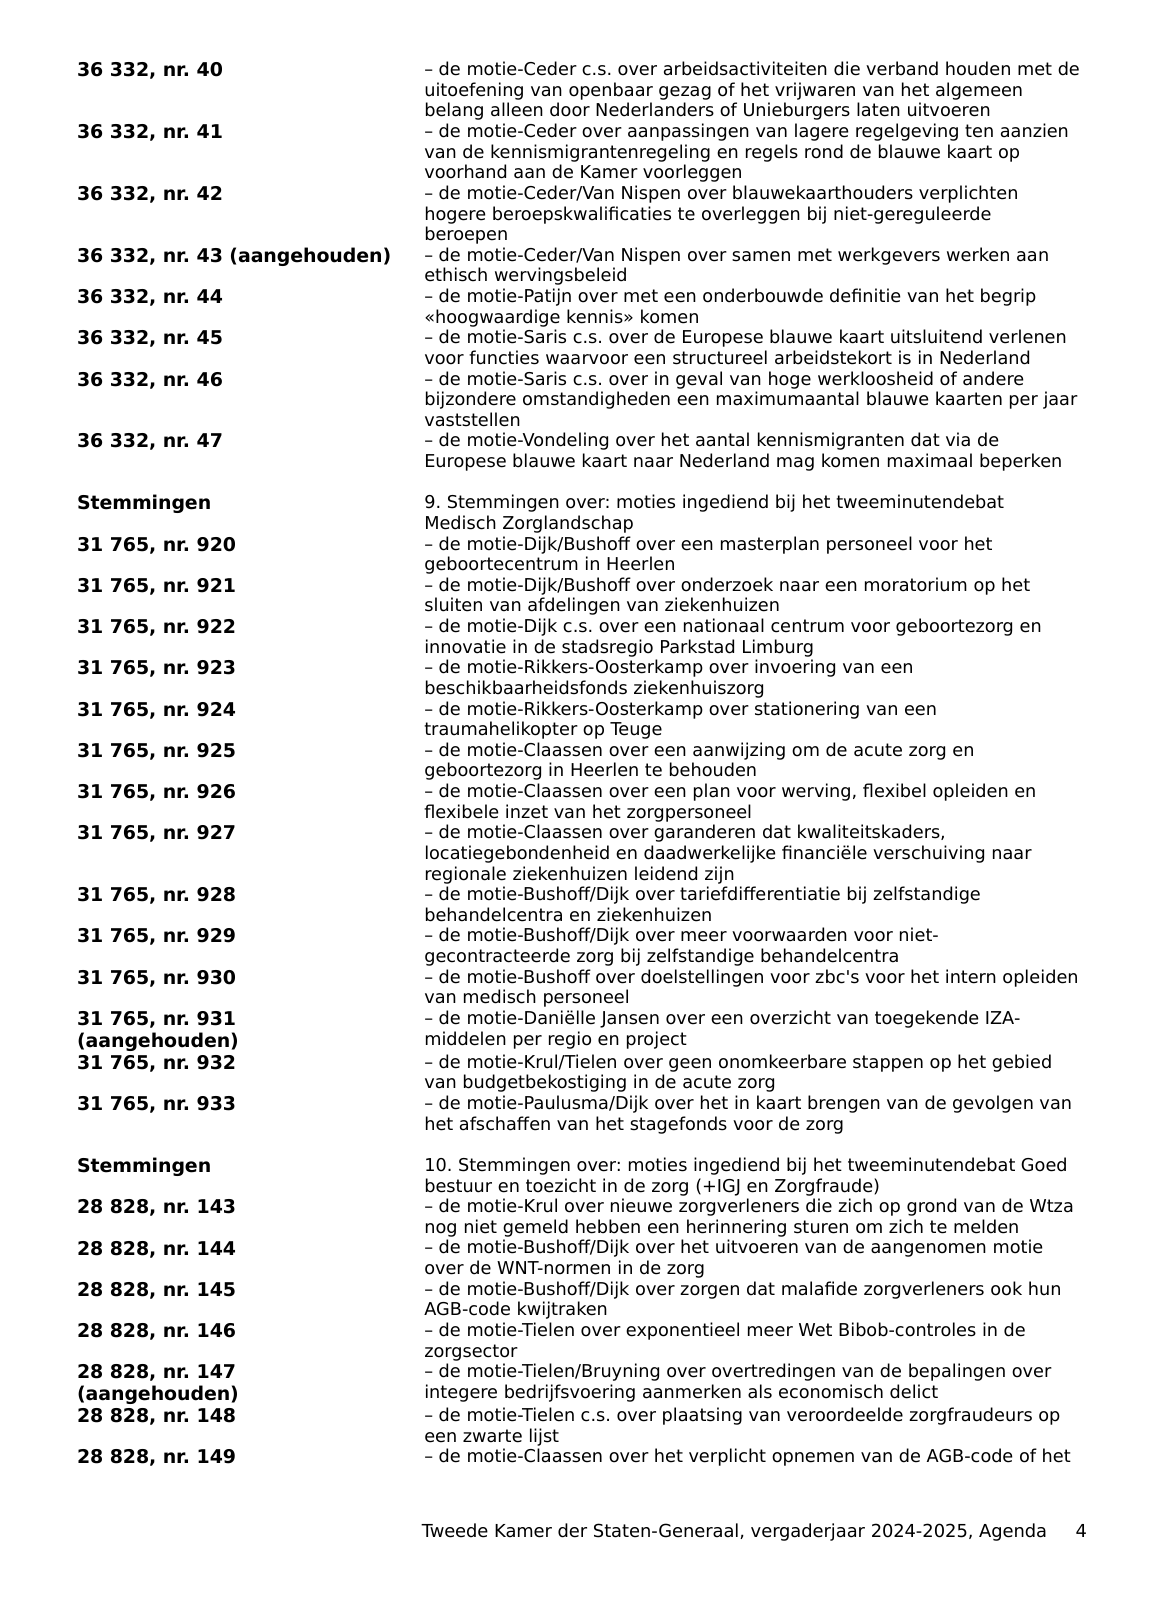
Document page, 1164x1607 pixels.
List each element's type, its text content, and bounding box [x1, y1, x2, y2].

table_cell – de motie-Bushoff/Dijk over het uitvoeren van de aangenomen motie over de WNT-normen in de zorg [418, 1238, 1087, 1279]
table_cell [401, 1155, 418, 1196]
table_cell – de motie-Rikkers-Oosterkamp over invoering van een beschikbaarheidsfonds ziekenhuiszorg [418, 657, 1087, 698]
table_cell [401, 822, 418, 884]
table_cell – de motie-Ceder over aanpassingen van lagere regelgeving ten aanzien van de kennismigrantenregeling en regels rond de blauwe kaart op voorhand aan de Kamer voorleggen [418, 121, 1087, 183]
table_cell – de motie-Ceder/Van Nispen over samen met werkgevers werken aan ethisch wervingsbeleid [418, 245, 1087, 286]
table_cell – de motie-Bushoff/Dijk over tariefdifferentiatie bij zelfstandige behandelcentra en ziekenhuizen [418, 884, 1087, 925]
table_cell 31 765, nr. 932 [77, 1052, 401, 1093]
table_cell [77, 1134, 401, 1155]
table_cell [401, 59, 418, 121]
table_cell [401, 1361, 418, 1405]
table_cell [401, 1196, 418, 1237]
table_cell [401, 183, 418, 245]
table_cell – de motie-Patijn over met een onderbouwde definitie van het begrip «hoogwaardige kennis» komen [418, 286, 1087, 327]
table_cell [401, 492, 418, 533]
table_cell [401, 1093, 418, 1134]
table_cell [401, 327, 418, 368]
table_cell 9. Stemmingen over: moties ingediend bij het tweeminutendebat Medisch Zorglandschap [418, 492, 1087, 533]
table_cell – de motie-Saris c.s. over in geval van hoge werkloosheid of andere bijzondere omstandigheden een maximumaantal blauwe kaarten per jaar vaststellen [418, 369, 1087, 430]
table_cell [401, 1405, 418, 1446]
table_cell – de motie-Tielen over exponentieel meer Wet Bibob-controles in de zorgsector [418, 1320, 1087, 1361]
table_cell 36 332, nr. 40 [77, 59, 401, 121]
table_cell 31 765, nr. 933 [77, 1093, 401, 1134]
table_cell 28 828, nr. 145 [77, 1279, 401, 1320]
table_cell Stemmingen [77, 492, 401, 533]
table_cell – de motie-Dijk/Bushoff over een masterplan personeel voor het geboortecentrum in Heerlen [418, 534, 1087, 575]
table_cell – de motie-Tielen/Bruyning over overtredingen van de bepalingen over integere bedrijfsvoering aanmerken als economisch delict [418, 1361, 1087, 1405]
table_cell – de motie-Claassen over een plan voor werving, flexibel opleiden en flexibele inzet van het zorgpersoneel [418, 781, 1087, 822]
table_cell 31 765, nr. 926 [77, 781, 401, 822]
table_cell 36 332, nr. 46 [77, 369, 401, 430]
table_cell 36 332, nr. 47 [77, 430, 401, 472]
table_cell [401, 781, 418, 822]
table_cell [401, 1446, 418, 1468]
table_cell [401, 967, 418, 1008]
table_cell [401, 575, 418, 616]
table_cell 36 332, nr. 45 [77, 327, 401, 368]
table_cell [401, 1052, 418, 1093]
table_cell – de motie-Krul/Tielen over geen onomkeerbare stappen op het gebied van budgetbekostiging in de acute zorg [418, 1052, 1087, 1093]
table_cell [401, 925, 418, 967]
table_cell [401, 616, 418, 657]
table_cell 31 765, nr. 930 [77, 967, 401, 1008]
table_cell [401, 699, 418, 740]
table_cell [401, 884, 418, 925]
table_cell [418, 1134, 1087, 1155]
table_cell 31 765, nr. 931 (aangehouden) [77, 1008, 401, 1052]
table_cell 28 828, nr. 146 [77, 1320, 401, 1361]
table_cell 28 828, nr. 148 [77, 1405, 401, 1446]
table_cell – de motie-Dijk/Bushoff over onderzoek naar een moratorium op het sluiten van afdelingen van ziekenhuizen [418, 575, 1087, 616]
table_cell – de motie-Claassen over een aanwijzing om de acute zorg en geboortezorg in Heerlen te behouden [418, 740, 1087, 781]
table_cell 31 765, nr. 929 [77, 925, 401, 967]
table_cell 31 765, nr. 928 [77, 884, 401, 925]
table_cell 28 828, nr. 147 (aangehouden) [77, 1361, 401, 1405]
table_cell – de motie-Rikkers-Oosterkamp over stationering van een traumahelikopter op Teuge [418, 699, 1087, 740]
table_cell 28 828, nr. 144 [77, 1238, 401, 1279]
table_cell 28 828, nr. 143 [77, 1196, 401, 1237]
table_cell – de motie-Saris c.s. over de Europese blauwe kaart uitsluitend verlenen voor functies waarvoor een structureel arbeidstekort is in Nederland [418, 327, 1087, 368]
table_cell [401, 534, 418, 575]
table_cell [401, 245, 418, 286]
table_cell [401, 657, 418, 698]
table_cell 10. Stemmingen over: moties ingediend bij het tweeminutendebat Goed bestuur en toezicht in de zorg (+IGJ en Zorgfraude) [418, 1155, 1087, 1196]
table_cell Stemmingen [77, 1155, 401, 1196]
table_cell – de motie-Ceder/Van Nispen over blauwekaarthouders verplichten hogere beroepskwalificaties te overleggen bij niet-gereguleerde beroepen [418, 183, 1087, 245]
table_cell [401, 472, 418, 492]
table_cell – de motie-Tielen c.s. over plaatsing van veroordeelde zorgfraudeurs op een zwarte lijst [418, 1405, 1087, 1446]
table_cell [401, 1279, 418, 1320]
table_cell [401, 121, 418, 183]
table_cell [401, 1134, 418, 1155]
table_cell [401, 430, 418, 472]
table_cell [418, 472, 1087, 492]
table_cell [401, 1320, 418, 1361]
table_cell 36 332, nr. 44 [77, 286, 401, 327]
table_cell – de motie-Claassen over garanderen dat kwaliteitskaders, locatiegebondenheid en daadwerkelijke financiële verschuiving naar regionale ziekenhuizen leidend zijn [418, 822, 1087, 884]
table_cell – de motie-Krul over nieuwe zorgverleners die zich op grond van de Wtza nog niet gemeld hebben een herinnering sturen om zich te melden [418, 1196, 1087, 1237]
table_cell [77, 472, 401, 492]
table_cell 31 765, nr. 927 [77, 822, 401, 884]
table_cell – de motie-Ceder c.s. over arbeidsactiviteiten die verband houden met de uitoefening van openbaar gezag of het vrijwaren van het algemeen belang alleen door Nederlanders of Unieburgers laten uitvoeren [418, 59, 1087, 121]
table_cell 31 765, nr. 924 [77, 699, 401, 740]
table_cell 31 765, nr. 923 [77, 657, 401, 698]
table_cell [401, 369, 418, 430]
table_cell 28 828, nr. 149 [77, 1446, 401, 1468]
table_cell 36 332, nr. 43 (aangehouden) [77, 245, 401, 286]
table_cell 31 765, nr. 921 [77, 575, 401, 616]
table_cell 36 332, nr. 41 [77, 121, 401, 183]
table_cell [401, 1238, 418, 1279]
table_cell 31 765, nr. 920 [77, 534, 401, 575]
table_cell [401, 1008, 418, 1052]
table_cell – de motie-Bushoff over doelstellingen voor zbc's voor het intern opleiden van medisch personeel [418, 967, 1087, 1008]
table_cell – de motie-Bushoff/Dijk over zorgen dat malafide zorgverleners ook hun AGB-code kwijtraken [418, 1279, 1087, 1320]
table_cell – de motie-Bushoff/Dijk over meer voorwaarden voor niet-gecontracteerde zorg bij zelfstandige behandelcentra [418, 925, 1087, 967]
table_cell – de motie-Dijk c.s. over een nationaal centrum voor geboortezorg en innovatie in de stadsregio Parkstad Limburg [418, 616, 1087, 657]
table_cell [401, 286, 418, 327]
table_cell – de motie-Paulusma/Dijk over het in kaart brengen van de gevolgen van het afschaffen van het stagefonds voor de zorg [418, 1093, 1087, 1134]
table_cell – de motie-Claassen over het verplicht opnemen van de AGB-code of het [418, 1446, 1087, 1468]
table_cell 31 765, nr. 925 [77, 740, 401, 781]
table_cell – de motie-Vondeling over het aantal kennismigranten dat via de Europese blauwe kaart naar Nederland mag komen maximaal beperken [418, 430, 1087, 472]
table_cell – de motie-Daniëlle Jansen over een overzicht van toegekende IZA-middelen per regio en project [418, 1008, 1087, 1052]
table_cell [401, 740, 418, 781]
table_cell 31 765, nr. 922 [77, 616, 401, 657]
table_cell 36 332, nr. 42 [77, 183, 401, 245]
